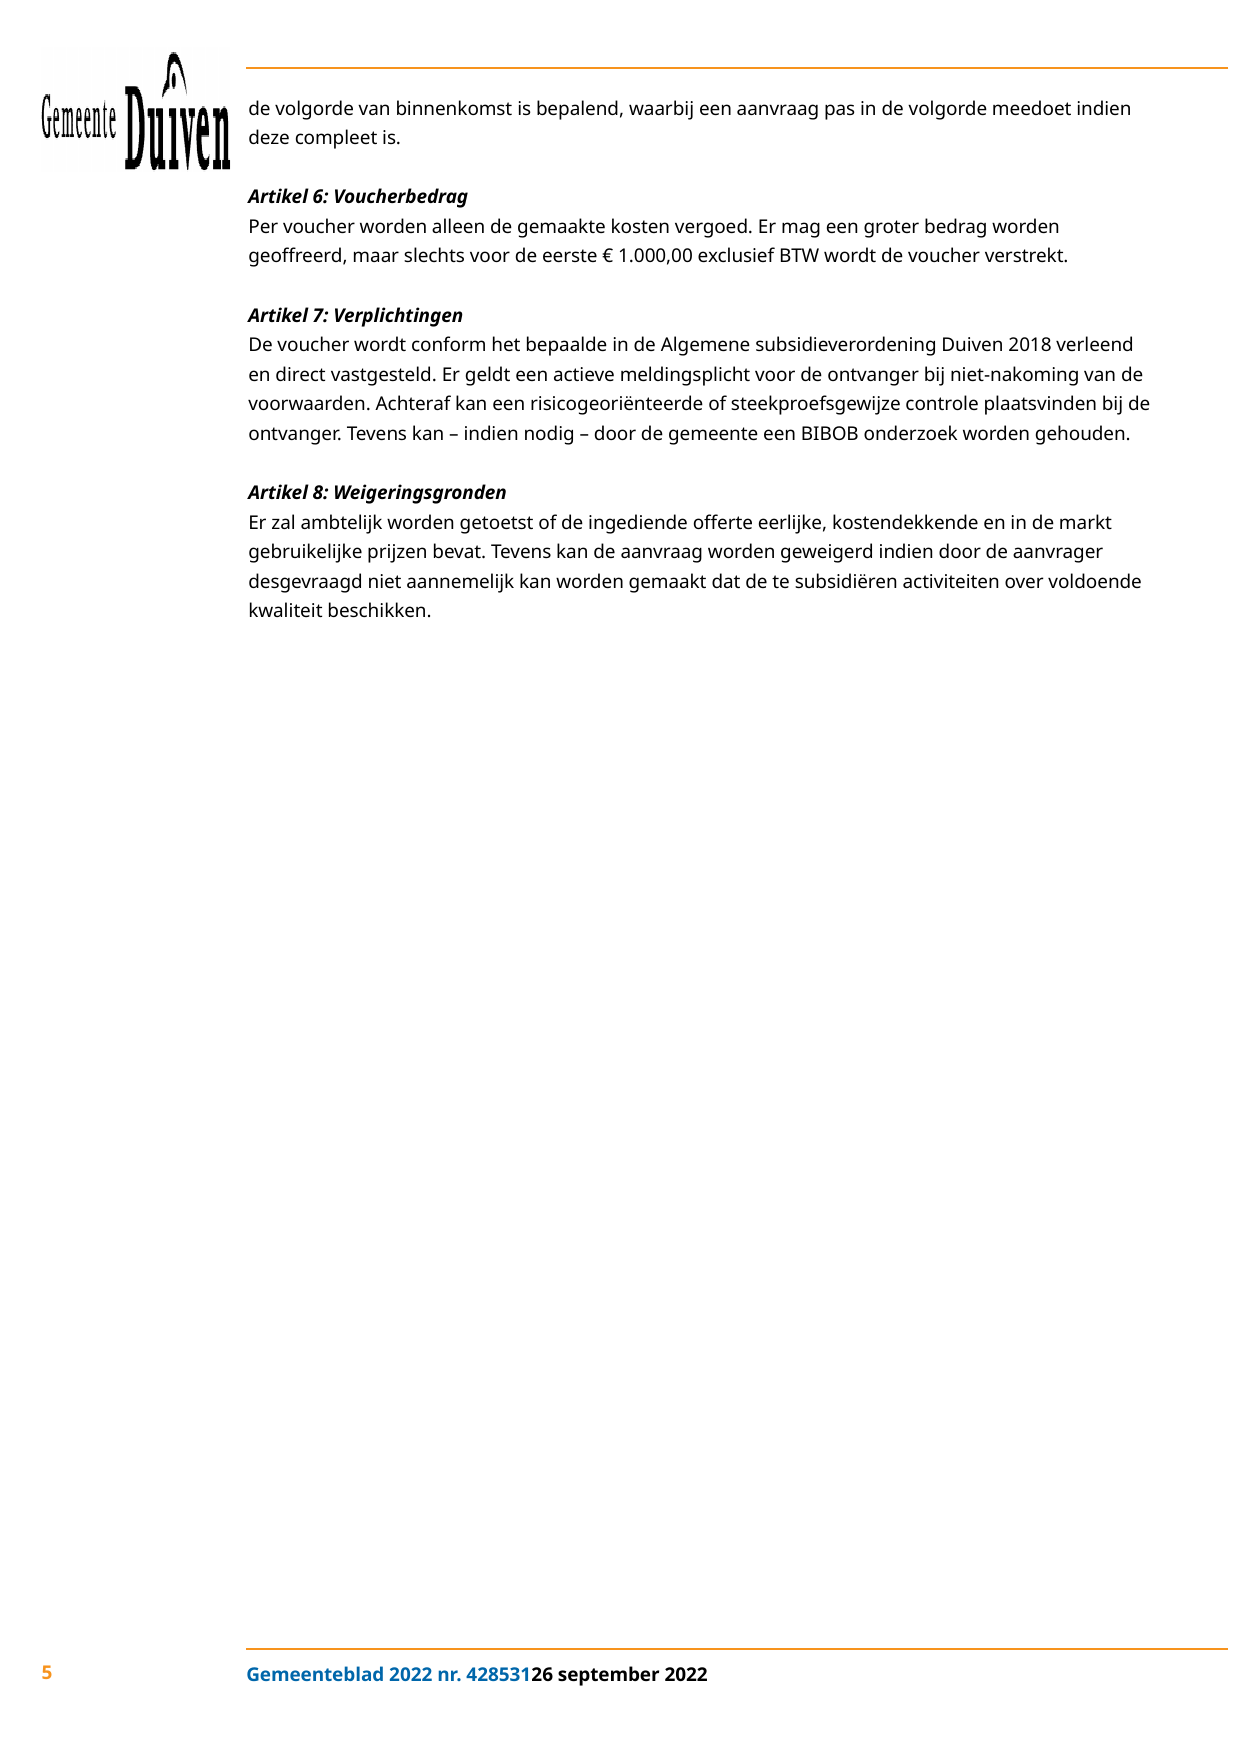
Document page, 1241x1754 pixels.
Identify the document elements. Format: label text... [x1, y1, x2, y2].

text Artikel 8: Weigeringsgronden [248, 479, 1152, 505]
text Er zal ambtelijk worden getoetst of de ingediende offerte eerlijke, kostendekkende en in de markt gebruikelijke prijzen bevat. Tevens kan de aanvraag worden geweigerd indien door de aanvrager desgevraagd niet aannemelijk kan worden gemaakt dat de te subsidiëren activiteiten over voldoende kwaliteit beschikken. [248, 509, 1152, 623]
text Artikel 6: Voucherbedrag [248, 183, 1152, 209]
text De voucher wordt conform het bepaalde in de Algemene subsidieverordening Duiven 2018 verleend en direct vastgesteld. Er geldt een actieve meldingsplicht voor de ontvanger bij niet-nakoming van de voorwaarden. Achteraf kan een risicogeoriënteerde of steekproefsgewijze controle plaatsvinden bij de ontvanger. Tevens kan – indien nodig – door de gemeente een BIBOB onderzoek worden gehouden. [248, 331, 1152, 446]
text de volgorde van binnenkomst is bepalend, waarbij een aanvraag pas in de volgorde meedoet indien deze compleet is. [248, 95, 1152, 150]
text Artikel 7: Verplichtingen [248, 302, 1152, 328]
picture [41, 47, 231, 172]
text Per voucher worden alleen de gemaakte kosten vergoed. Er mag een groter bedrag worden geoffreerd, maar slechts voor de eerste € 1.000,00 exclusief BTW wordt de voucher verstrekt. [248, 213, 1152, 268]
